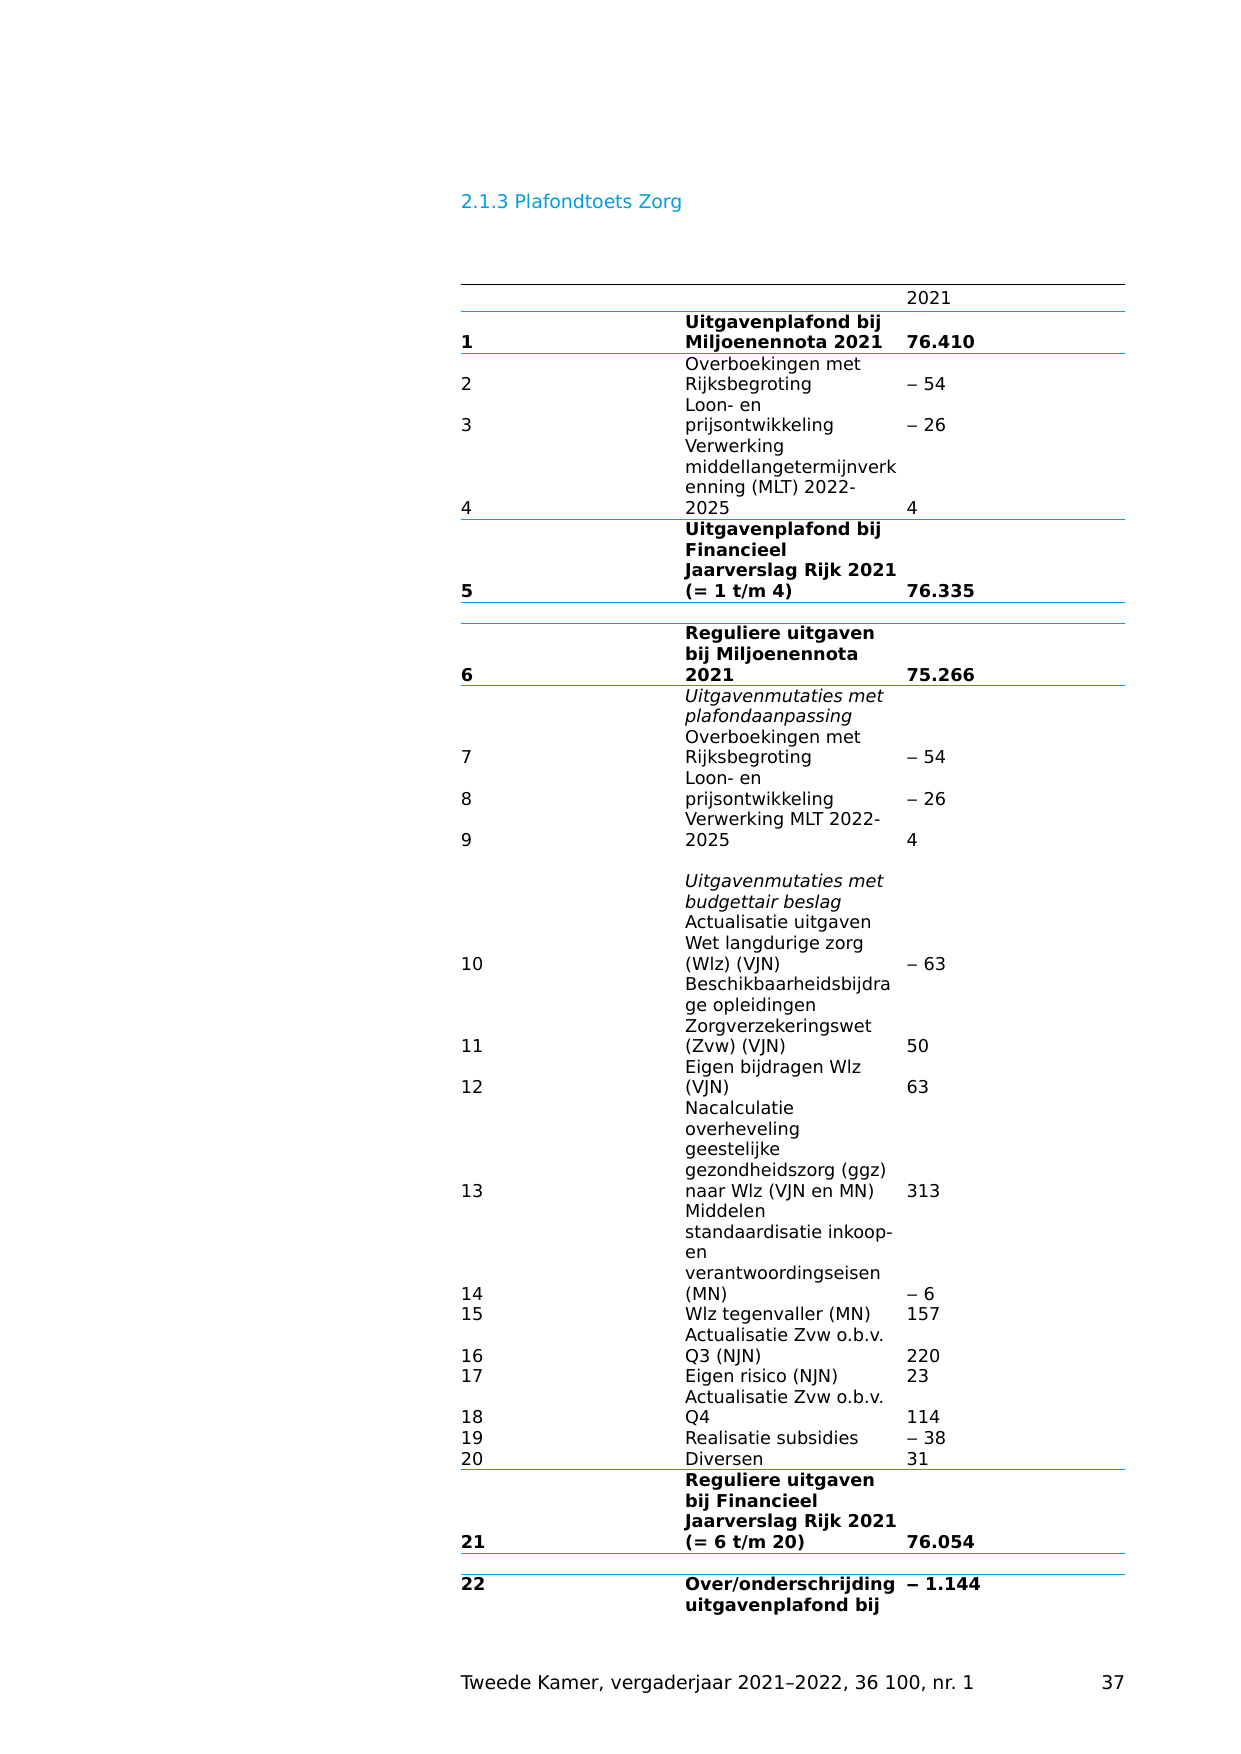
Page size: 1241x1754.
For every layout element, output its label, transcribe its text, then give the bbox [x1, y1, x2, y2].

table_cell 10 [461, 913, 682, 974]
table_cell Beschikbaarheidsbijdrage opleidingen Zorgverzekeringswet (Zvw) (VJN) [682, 974, 903, 1057]
table_cell Reguliere uitgaven bij Financieel Jaarverslag Rijk 2021 (= 6 t/m 20) [682, 1470, 903, 1552]
table_cell [682, 851, 903, 871]
table_cell Realisatie subsidies [682, 1428, 903, 1449]
table_cell 6 [461, 624, 682, 685]
table_cell Loon- en prijsontwikkeling [682, 768, 903, 809]
table_cell 7 [461, 727, 682, 768]
table_cell [682, 285, 903, 311]
table_cell Middelen standaardisatie inkoop- en verantwoordingseisen (MN) [682, 1201, 903, 1304]
table_cell ‒ 54 [904, 727, 1125, 768]
table_cell Actualisatie uitgaven Wet langdurige zorg (Wlz) (VJN) [682, 913, 903, 974]
table_cell 220 [904, 1325, 1125, 1366]
table_cell 3 [461, 395, 682, 436]
table_cell 76.335 [904, 520, 1125, 602]
table_cell [461, 851, 682, 871]
table_cell 4 [904, 809, 1125, 851]
table_cell 75.266 [904, 624, 1125, 685]
table_cell 15 [461, 1304, 682, 1325]
table_cell 50 [904, 974, 1125, 1057]
table_cell 1 [461, 312, 682, 353]
table_cell Uitgavenmutaties met plafondaanpassing [682, 686, 903, 727]
table_cell [904, 686, 1125, 727]
table_cell 11 [461, 974, 682, 1057]
table_cell 16 [461, 1325, 682, 1366]
table_cell 157 [904, 1304, 1125, 1325]
table_cell Loon- en prijsontwikkeling [682, 395, 903, 436]
table_cell Actualisatie Zvw o.b.v. Q3 (NJN) [682, 1325, 903, 1366]
table_cell 4 [461, 436, 682, 518]
table_cell 2 [461, 354, 682, 395]
table_cell 76.410 [904, 312, 1125, 353]
table_cell 4 [904, 436, 1125, 518]
table_cell Eigen bijdragen Wlz (VJN) [682, 1057, 903, 1098]
table_cell 13 [461, 1098, 682, 1201]
table_cell 23 [904, 1366, 1125, 1387]
table_cell Uitgavenplafond bij Financieel Jaarverslag Rijk 2021 (= 1 t/m 4) [682, 520, 903, 602]
table_cell 2021 [904, 285, 1125, 311]
table_cell [904, 1554, 1125, 1573]
table_cell Reguliere uitgaven bij Miljoenennota 2021 [682, 624, 903, 685]
table_cell 63 [904, 1057, 1125, 1098]
table_cell 12 [461, 1057, 682, 1098]
table_cell 21 [461, 1470, 682, 1552]
table_cell [682, 603, 903, 623]
table_cell 17 [461, 1366, 682, 1387]
table_cell 18 [461, 1387, 682, 1428]
table_cell ‒ 1.144 [904, 1575, 1125, 1615]
table_cell Nacalculatie overheveling geestelijke gezondheidszorg (ggz) naar Wlz (VJN en MN) [682, 1098, 903, 1201]
table_cell Wlz tegenvaller (MN) [682, 1304, 903, 1325]
table_cell 31 [904, 1449, 1125, 1469]
table_cell [904, 871, 1125, 912]
table_cell [904, 603, 1125, 623]
table_cell Uitgavenplafond bij Miljoenennota 2021 [682, 312, 903, 353]
table_cell 9 [461, 809, 682, 851]
table_cell ‒ 38 [904, 1428, 1125, 1449]
table_cell 76.054 [904, 1470, 1125, 1552]
table_cell Actualisatie Zvw o.b.v. Q4 [682, 1387, 903, 1428]
table_cell 14 [461, 1201, 682, 1304]
table_cell Eigen risico (NJN) [682, 1366, 903, 1387]
table_cell ‒ 6 [904, 1201, 1125, 1304]
table_cell Uitgavenmutaties met budgettair beslag [682, 871, 903, 912]
table_cell 313 [904, 1098, 1125, 1201]
table_cell ‒ 26 [904, 768, 1125, 809]
table_cell 22 [461, 1575, 682, 1615]
table_cell [682, 1554, 903, 1573]
table_cell [461, 603, 682, 623]
table_cell [461, 686, 682, 727]
table_cell Diversen [682, 1449, 903, 1469]
table_cell Over/onderschrijding uitgavenplafond bij [682, 1575, 903, 1615]
table_cell 8 [461, 768, 682, 809]
table_cell 114 [904, 1387, 1125, 1428]
table_cell ‒ 63 [904, 913, 1125, 974]
table_cell 5 [461, 520, 682, 602]
table_header Tabel 2.1.5 Ontwikkeling deelplafond Zorg (in miljoenen euro, - is onderschrijding) [461, 236, 1125, 284]
table_cell Overboekingen met Rijksbegroting [682, 727, 903, 768]
table_cell ‒ 26 [904, 395, 1125, 436]
table_cell Verwerking middellangetermijnverkenning (MLT) 2022-2025 [682, 436, 903, 518]
table_cell Verwerking MLT 2022-2025 [682, 809, 903, 851]
table_cell [461, 1554, 682, 1573]
title 2.1.3 Plafondtoets Zorg [461, 191, 1125, 213]
table_cell Overboekingen met Rijksbegroting [682, 354, 903, 395]
table_cell 20 [461, 1449, 682, 1469]
table_cell [461, 871, 682, 912]
table_cell 19 [461, 1428, 682, 1449]
table_cell ‒ 54 [904, 354, 1125, 395]
table_cell [461, 285, 682, 311]
table_cell [904, 851, 1125, 871]
